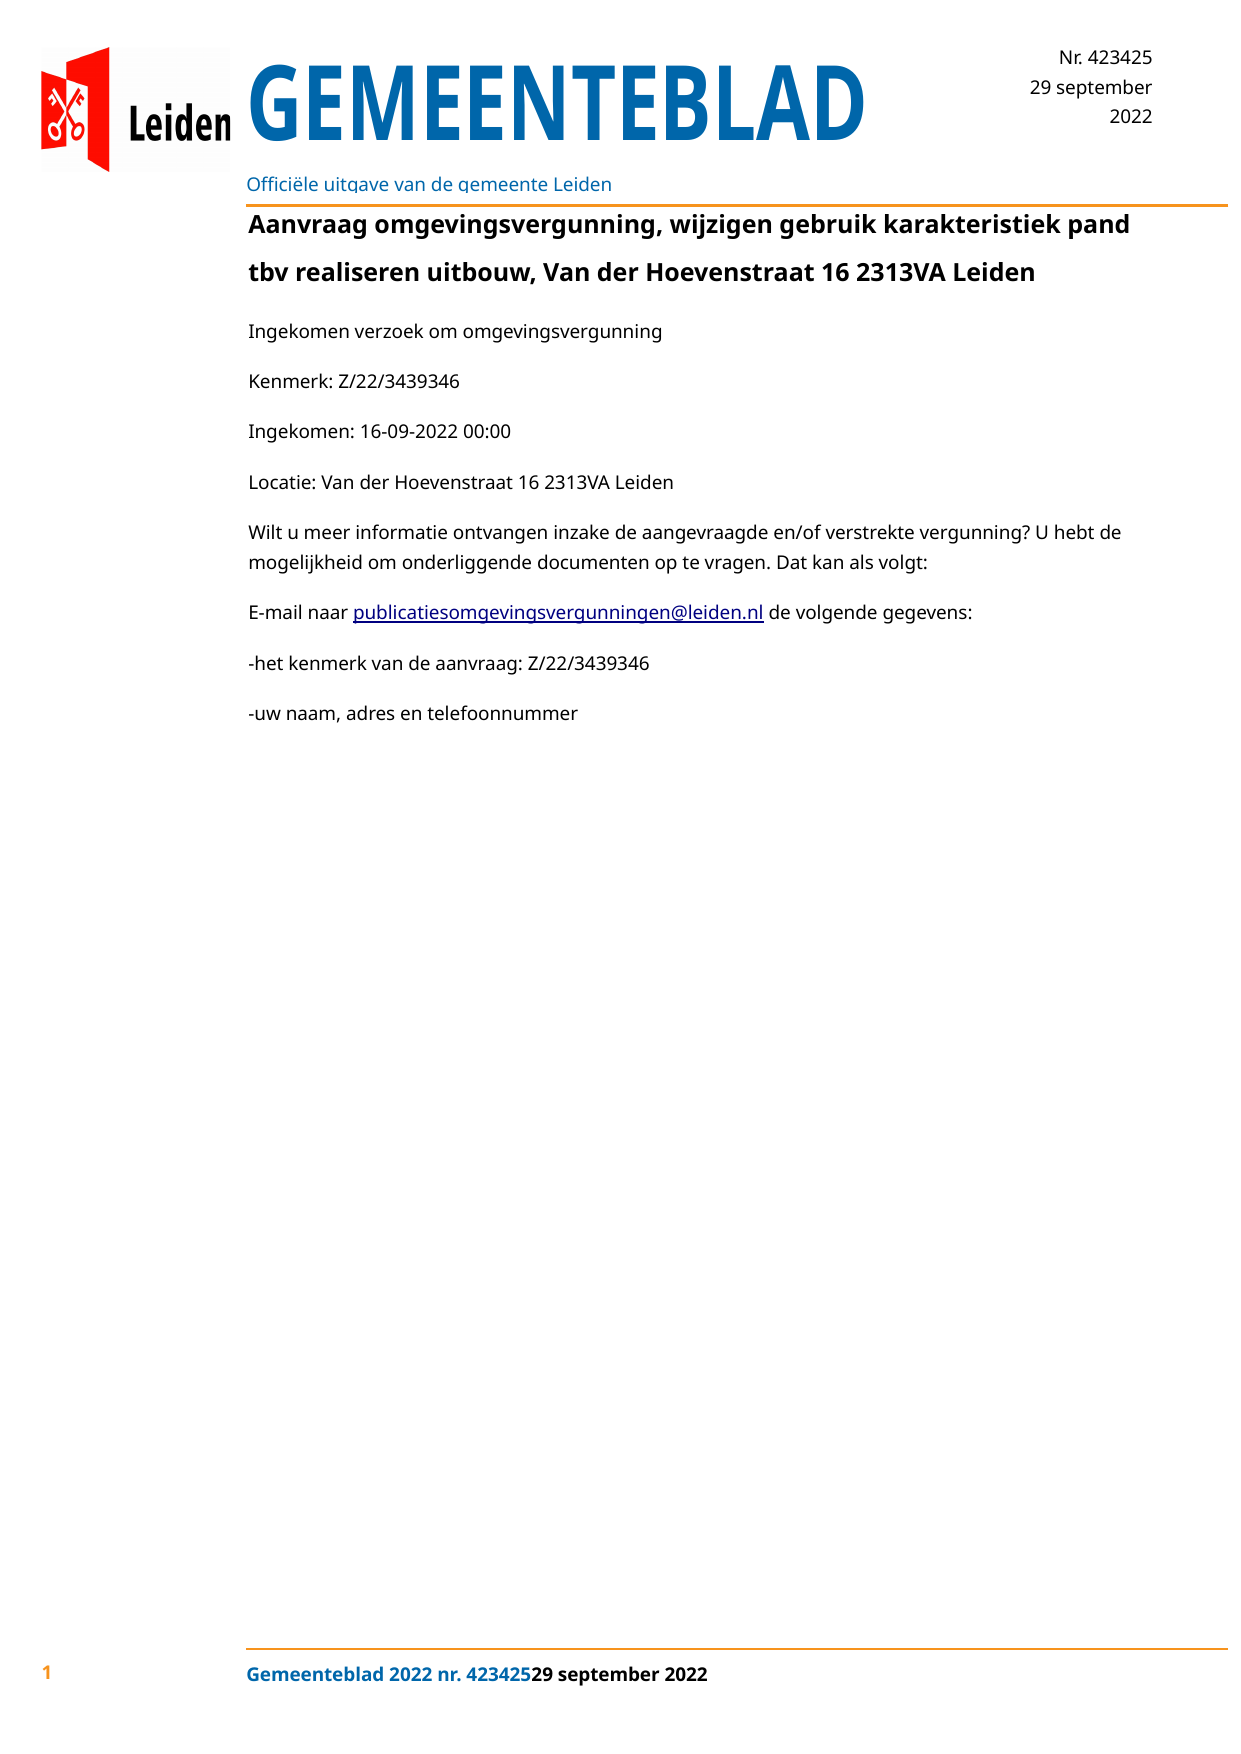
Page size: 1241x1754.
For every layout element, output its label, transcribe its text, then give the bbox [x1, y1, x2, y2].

text Ingekomen verzoek om omgevingsvergunning [248, 318, 1152, 344]
text Aanvraag omgevingsvergunning, wijzigen gebruik karakteristiek pand tbv realiseren uitbouw, Van der Hoevenstraat 16 2313VA Leiden [248, 207, 1152, 288]
text E-mail naar publicatiesomgevingsvergunningen@leiden.nl de volgende gegevens: [248, 599, 1152, 625]
picture [41, 47, 231, 172]
text Kenmerk: Z/22/3439346 [248, 368, 1152, 394]
text -uw naam, adres en telefoonnummer [248, 700, 1152, 726]
text Locatie: Van der Hoevenstraat 16 2313VA Leiden [248, 469, 1152, 495]
text Ingekomen: 16-09-2022 00:00 [248, 419, 1152, 444]
text -het kenmerk van de aanvraag: Z/22/3439346 [248, 650, 1152, 676]
text Wilt u meer informatie ontvangen inzake de aangevraagde en/of verstrekte vergunning? U hebt de mogelijkheid om onderliggende documenten op te vragen. Dat kan als volgt: [248, 519, 1152, 575]
